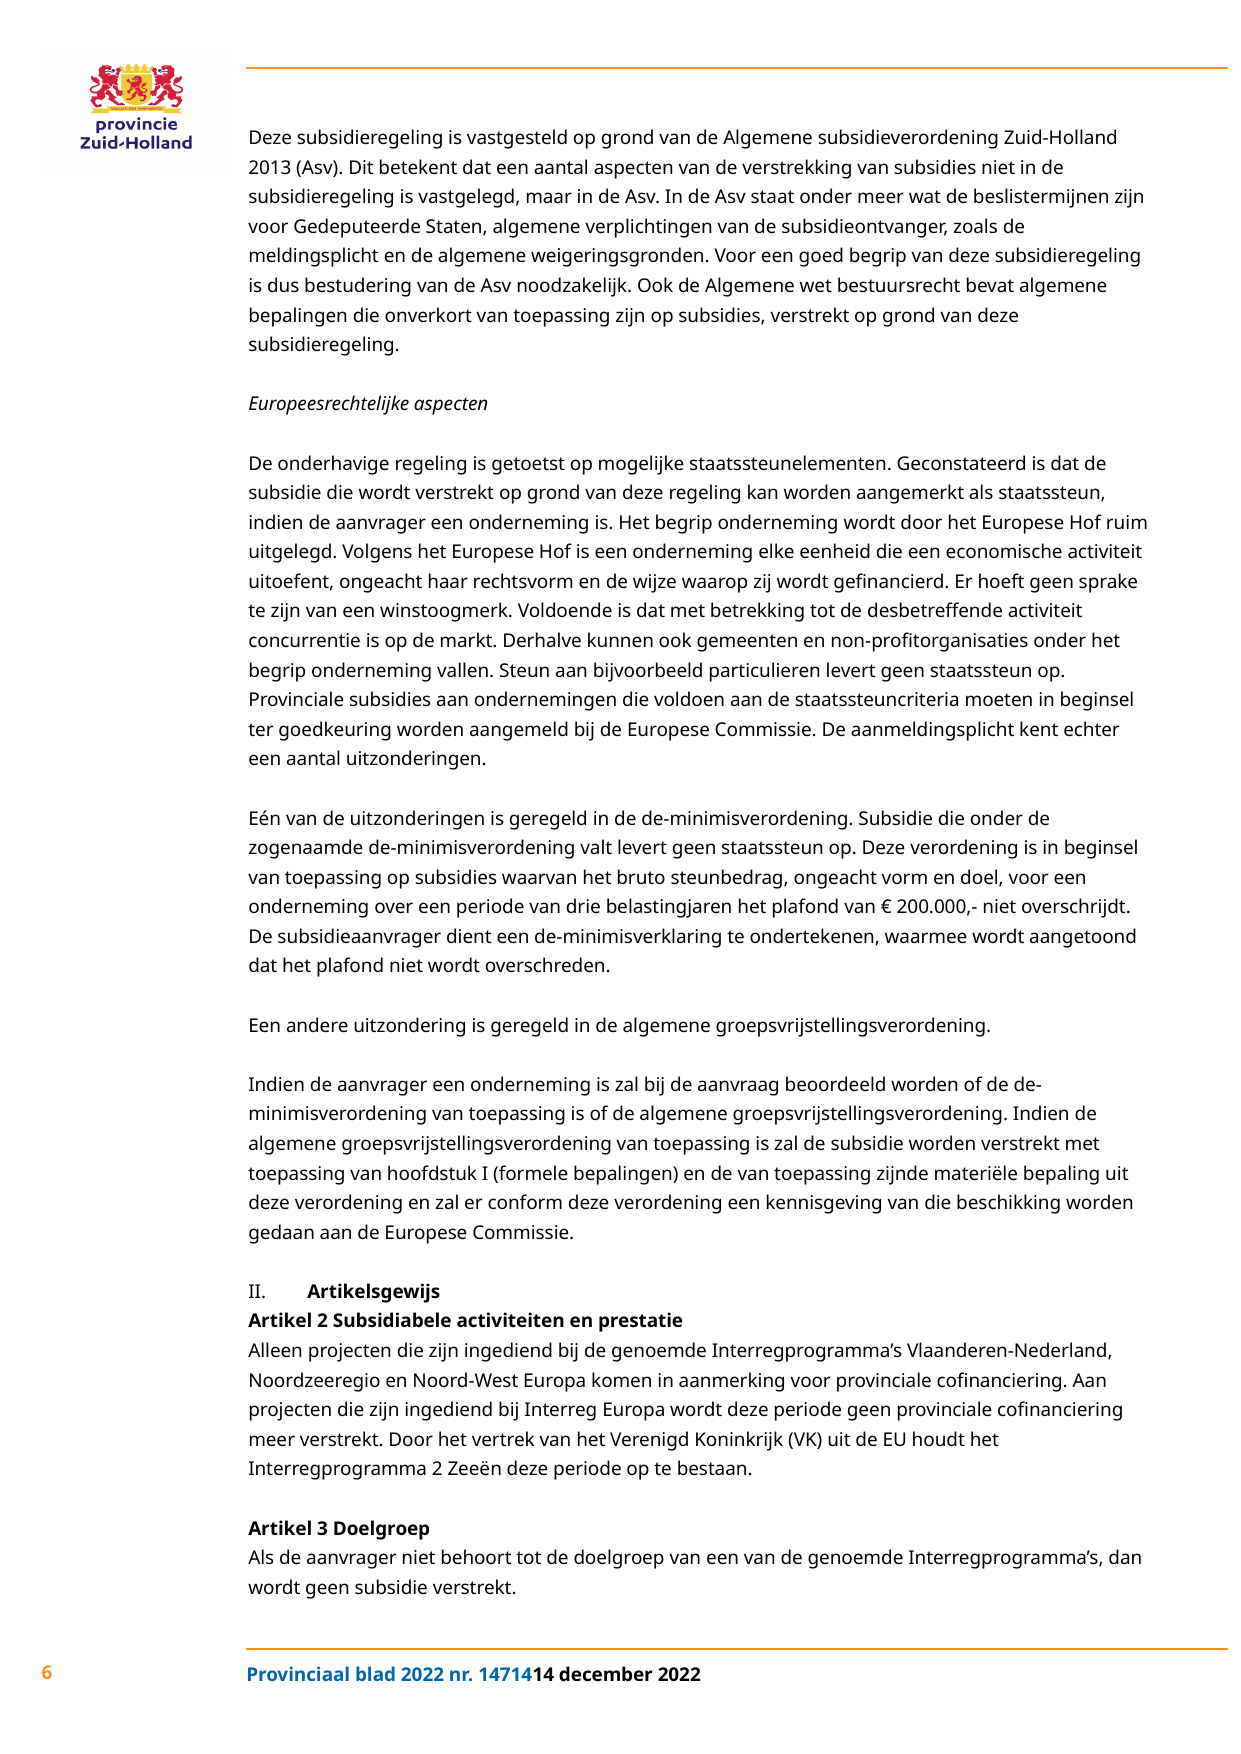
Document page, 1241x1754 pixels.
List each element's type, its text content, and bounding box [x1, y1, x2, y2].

picture [41, 47, 231, 172]
text Indien de aanvrager een onderneming is zal bij de aanvraag beoordeeld worden of de de-minimisverordening van toepassing is of de algemene groepsvrijstellingsverordening. Indien de algemene groepsvrijstellingsverordening van toepassing is zal de subsidie worden verstrekt met toepassing van hoofdstuk I (formele bepalingen) en de van toepassing zijnde materiële bepaling uit deze verordening en zal er conform deze verordening een kennisgeving van die beschikking worden gedaan aan de Europese Commissie. [248, 1071, 1152, 1245]
text Europeesrechtelijke aspecten [248, 391, 1152, 416]
text De onderhavige regeling is getoetst op mogelijke staatssteunelementen. Geconstateerd is dat de subsidie die wordt verstrekt op grond van deze regeling kan worden aangemerkt als staatssteun, indien de aanvrager een onderneming is. Het begrip onderneming wordt door het Europese Hof ruim uitgelegd. Volgens het Europese Hof is een onderneming elke eenheid die een economische activiteit uitoefent, ongeacht haar rechtsvorm en de wijze waarop zij wordt gefinancierd. Er hoeft geen sprake te zijn van een winstoogmerk. Voldoende is dat met betrekking tot de desbetreffende activiteit concurrentie is op de markt. Derhalve kunnen ook gemeenten en non-profitorganisaties onder het begrip onderneming vallen. Steun aan bijvoorbeeld particulieren levert geen staatssteun op. Provinciale subsidies aan ondernemingen die voldoen aan de staatssteuncriteria moeten in beginsel ter goedkeuring worden aangemeld bij de Europese Commissie. De aanmeldingsplicht kent echter een aantal uitzonderingen. [248, 450, 1152, 771]
text Artikel 3 Doelgroep [248, 1515, 1152, 1541]
text Als de aanvrager niet behoort tot de doelgroep van een van de genoemde Interregprogramma’s, dan wordt geen subsidie verstrekt. [248, 1544, 1152, 1600]
list Artikelsgewijs [248, 1278, 1152, 1304]
text Eén van de uitzonderingen is geregeld in de de-minimisverordening. Subsidie die onder de zogenaamde de-minimisverordening valt levert geen staatssteun op. Deze verordening is in beginsel van toepassing op subsidies waarvan het bruto steunbedrag, ongeacht vorm en doel, voor een onderneming over een periode van drie belastingjaren het plafond van € 200.000,- niet overschrijdt. De subsidieaanvrager dient een de-minimisverklaring te ondertekenen, waarmee wordt aangetoond dat het plafond niet wordt overschreden. [248, 805, 1152, 978]
text Alleen projecten die zijn ingediend bij de genoemde Interregprogramma’s Vlaanderen-Nederland, Noordzeeregio en Noord-West Europa komen in aanmerking voor provinciale cofinanciering. Aan projecten die zijn ingediend bij Interreg Europa wordt deze periode geen provinciale cofinanciering meer verstrekt. Door het vertrek van het Verenigd Koninkrijk (VK) uit de EU houdt het Interregprogramma 2 Zeeën deze periode op te bestaan. [248, 1337, 1152, 1481]
text Artikel 2 Subsidiabele activiteiten en prestatie [248, 1308, 1152, 1333]
text Een andere uitzondering is geregeld in de algemene groepsvrijstellingsverordening. [248, 1012, 1152, 1038]
text Deze subsidieregeling is vastgesteld op grond van de Algemene subsidieverordening Zuid-Holland 2013 (Asv). Dit betekent dat een aantal aspecten van de verstrekking van subsidies niet in de subsidieregeling is vastgelegd, maar in de Asv. In de Asv staat onder meer wat de beslistermijnen zijn voor Gedeputeerde Staten, algemene verplichtingen van de subsidieontvanger, zoals de meldingsplicht en de algemene weigeringsgronden. Voor een goed begrip van deze subsidieregeling is dus bestudering van de Asv noodzakelijk. Ook de Algemene wet bestuursrecht bevat algemene bepalingen die onverkort van toepassing zijn op subsidies, verstrekt op grond van deze subsidieregeling. [248, 124, 1152, 357]
